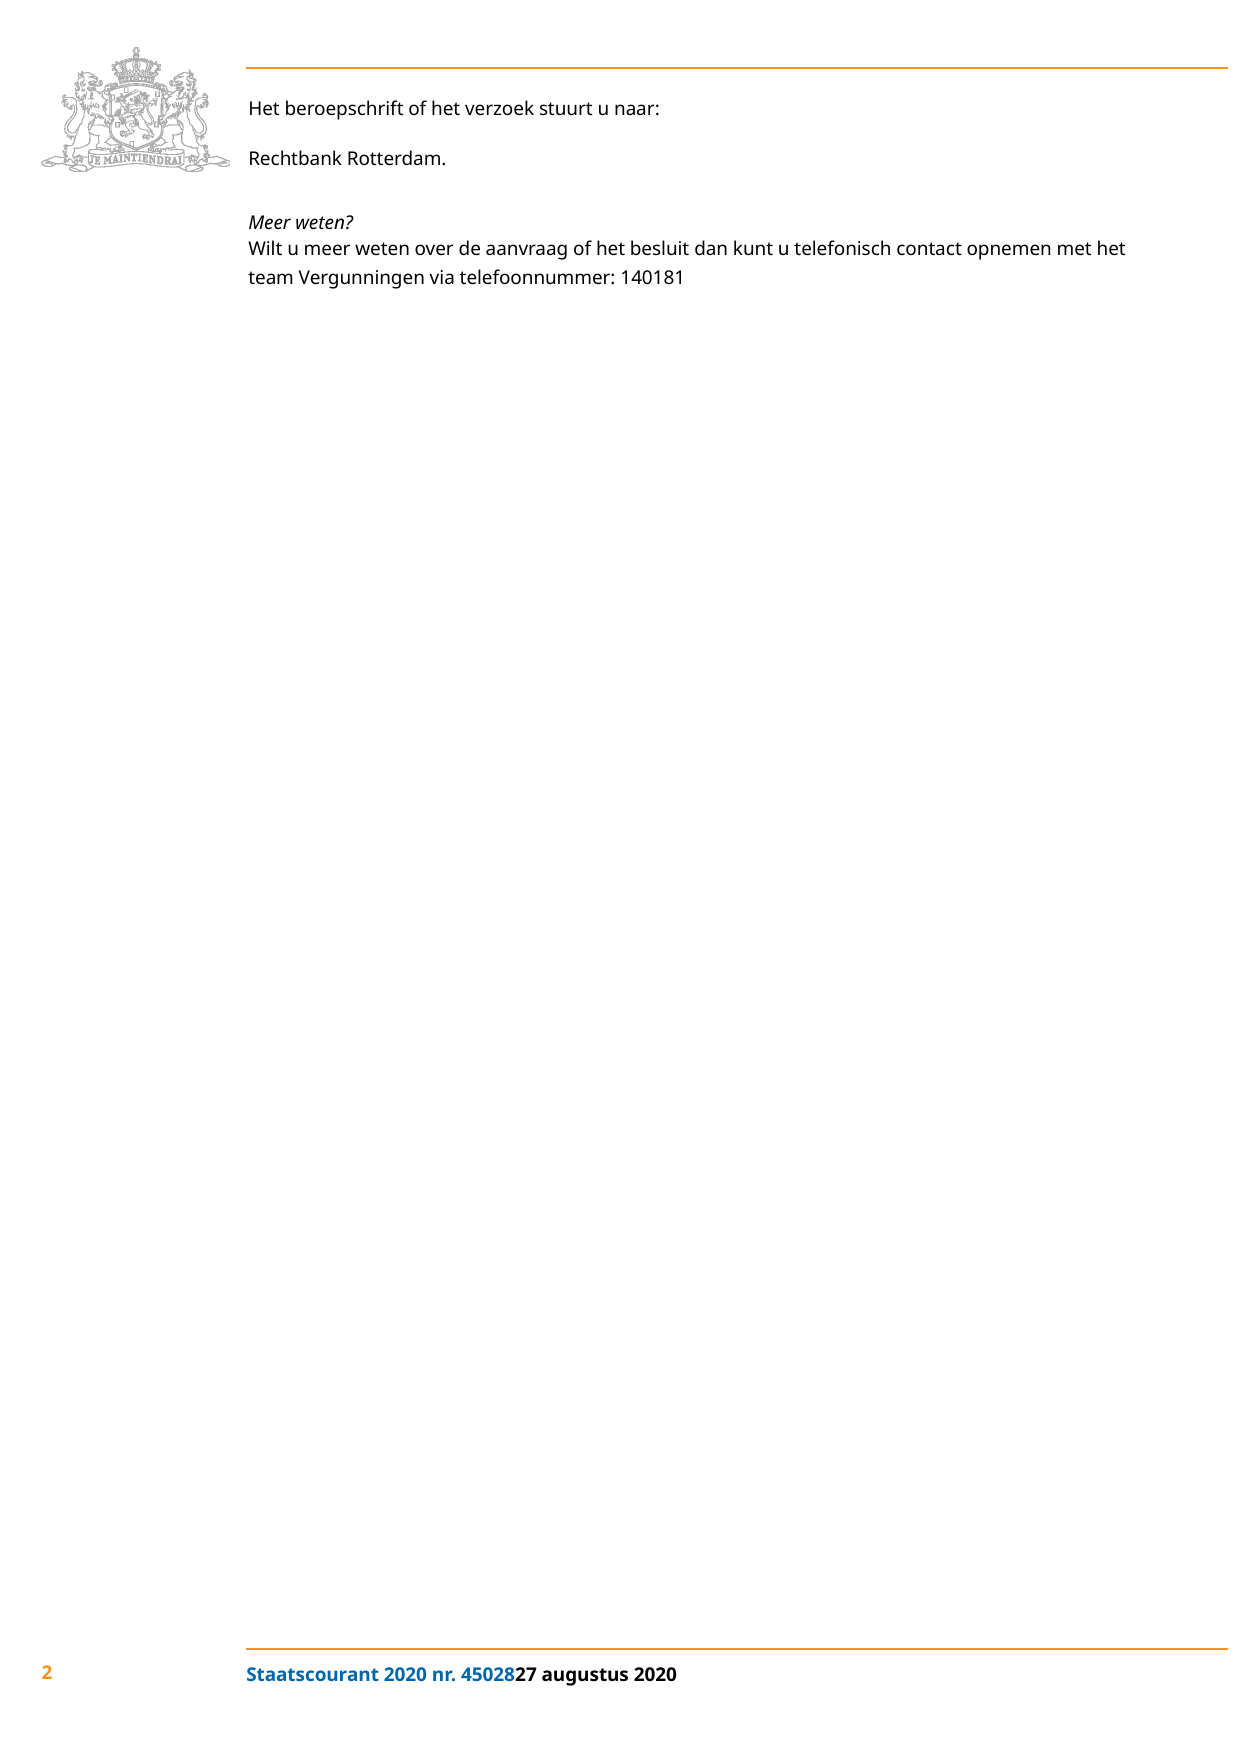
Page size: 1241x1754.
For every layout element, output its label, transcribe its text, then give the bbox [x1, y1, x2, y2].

picture [41, 47, 231, 172]
text Rechtbank Rotterdam. [248, 145, 1152, 171]
text Het beroepschrift of het verzoek stuurt u naar: [248, 95, 1152, 121]
text Wilt u meer weten over de aanvraag of het besluit dan kunt u telefonisch contact opnemen met het team Vergunningen via telefoonnummer: 140181 [248, 235, 1152, 290]
text Meer weten? [248, 209, 1152, 235]
